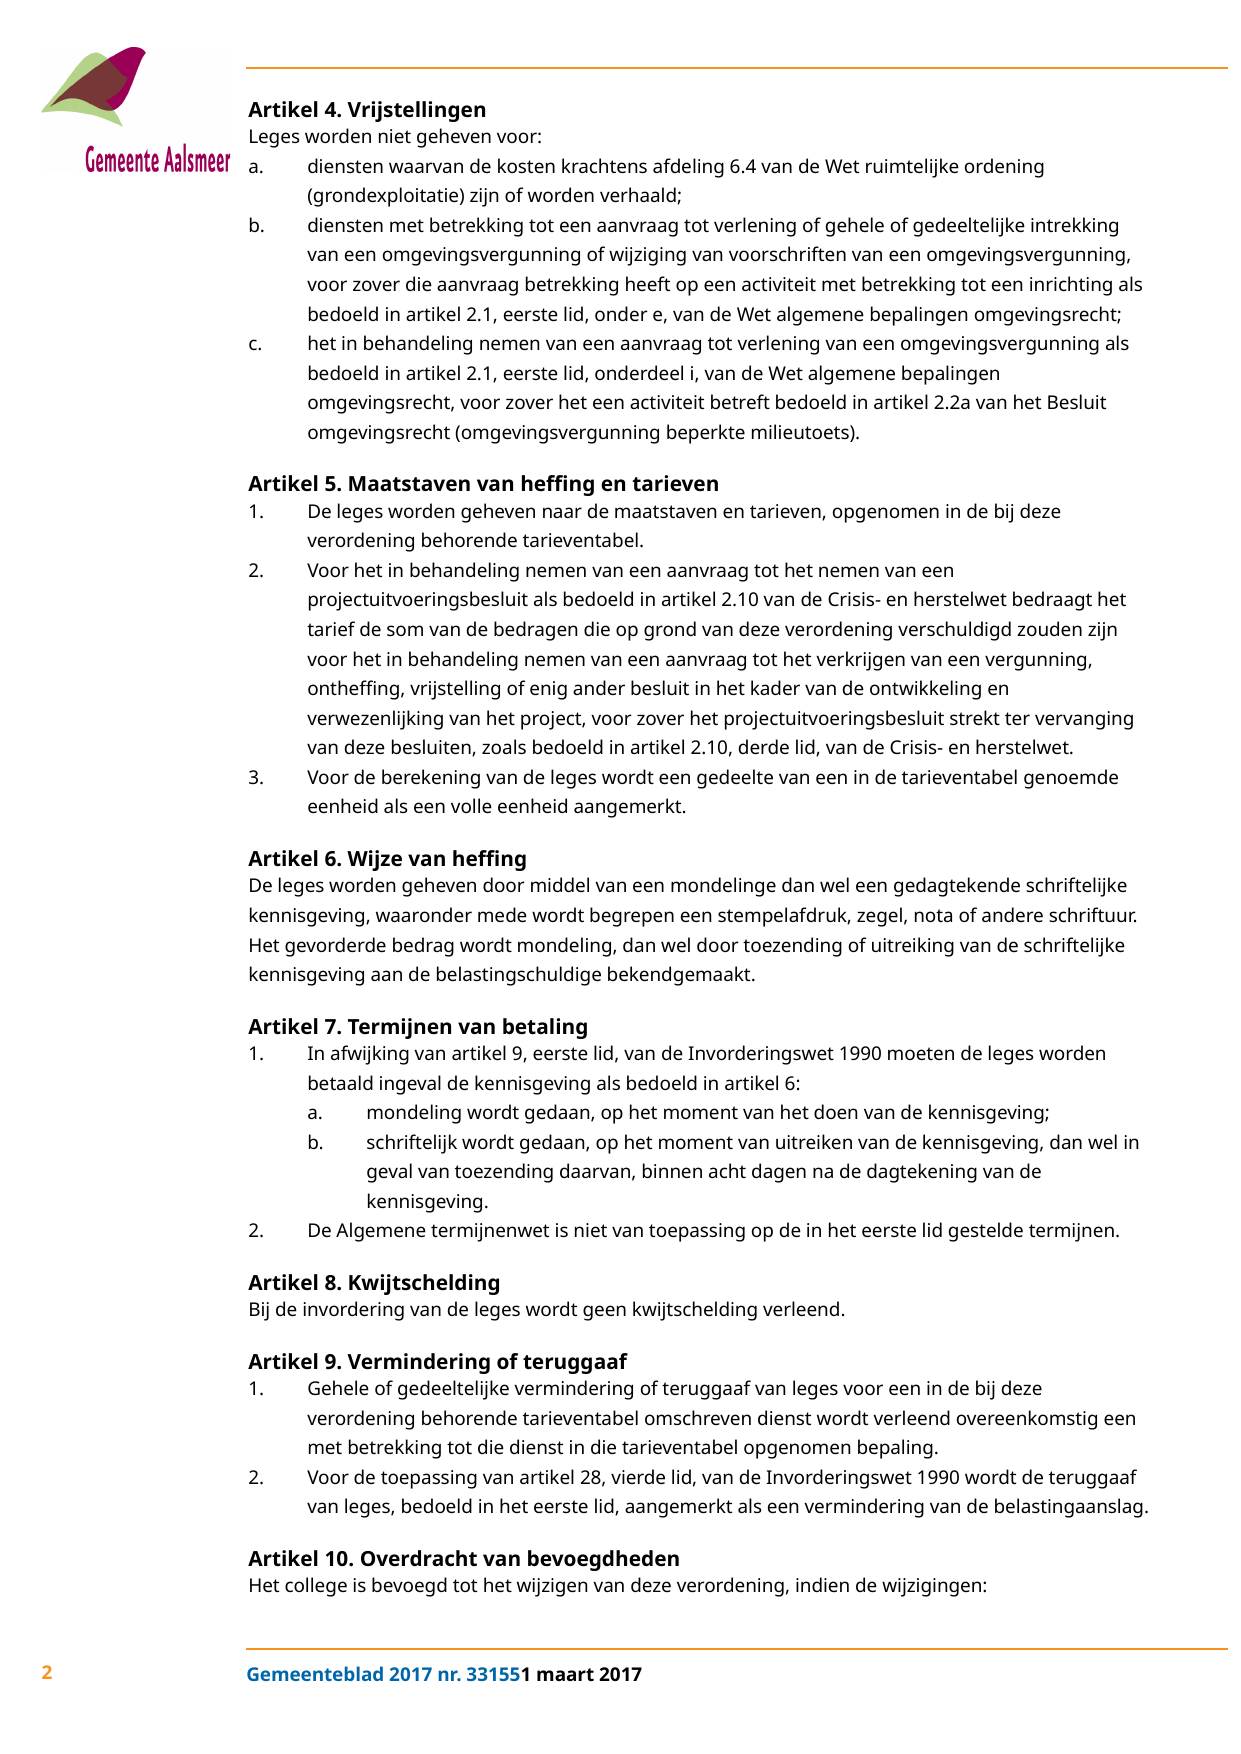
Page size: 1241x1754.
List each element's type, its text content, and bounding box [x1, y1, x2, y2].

text Artikel 5. Maatstaven van heffing en tarieven [248, 469, 1152, 498]
list diensten met betrekking tot een aanvraag tot verlening of gehele of gedeeltelijke intrekking van een omgevingsvergunning of wijziging van voorschriften van een omgevingsvergunning, voor zover die aanvraag betrekking heeft op een activiteit met betrekking tot een inrichting als bedoeld in artikel 2.1, eerste lid, onder e, van de Wet algemene bepalingen omgevingsrecht; [248, 212, 1152, 326]
list De Algemene termijnenwet is niet van toepassing op de in het eerste lid gestelde termijnen. [248, 1218, 1152, 1243]
text Artikel 7. Termijnen van betaling [248, 1012, 1152, 1040]
list Voor de berekening van de leges wordt een gedeelte van een in de tarieventabel genoemde eenheid als een volle eenheid aangemerkt. [248, 764, 1152, 819]
text Artikel 6. Wijze van heffing [248, 844, 1152, 873]
text Artikel 9. Vermindering of teruggaaf [248, 1347, 1152, 1375]
list Voor het in behandeling nemen van een aanvraag tot het nemen van een projectuitvoeringsbesluit als bedoeld in artikel 2.10 van de Crisis- en herstelwet bedraagt het tarief de som van de bedragen die op grond van deze verordening verschuldigd zouden zijn voor het in behandeling nemen van een aanvraag tot het verkrijgen van een vergunning, ontheffing, vrijstelling of enig ander besluit in het kader van de ontwikkeling en verwezenlijking van het project, voor zover het projectuitvoeringsbesluit strekt ter vervanging van deze besluiten, zoals bedoeld in artikel 2.10, derde lid, van de Crisis- en herstelwet. [248, 557, 1152, 760]
list Gehele of gedeeltelijke vermindering of teruggaaf van leges voor een in de bij deze verordening behorende tarieventabel omschreven dienst wordt verleend overeenkomstig een met betrekking tot die dienst in die tarieventabel opgenomen bepaling. [248, 1375, 1152, 1460]
list Voor de toepassing van artikel 28, vierde lid, van de Invorderingswet 1990 wordt de teruggaaf van leges, bedoeld in het eerste lid, aangemerkt als een vermindering van de belastingaanslag. [248, 1464, 1152, 1519]
text De leges worden geheven door middel van een mondelinge dan wel een gedagtekende schriftelijke kennisgeving, waaronder mede wordt begrepen een stempelafdruk, zegel, nota of andere schriftuur. Het gevorderde bedrag wordt mondeling, dan wel door toezending of uitreiking van de schriftelijke kennisgeving aan de belastingschuldige bekendgemaakt. [248, 873, 1152, 987]
picture [41, 47, 231, 172]
text Artikel 4. Vrijstellingen [248, 95, 1152, 123]
text Het college is bevoegd tot het wijzigen van deze verordening, indien de wijzigingen: [248, 1573, 1152, 1598]
text Leges worden niet geheven voor: [248, 123, 1152, 149]
list mondeling wordt gedaan, op het moment van het doen van de kennisgeving; [307, 1099, 1152, 1125]
text Artikel 10. Overdracht van bevoegdheden [248, 1544, 1152, 1573]
list De leges worden geheven naar de maatstaven en tarieven, opgenomen in de bij deze verordening behorende tarieventabel. [248, 498, 1152, 553]
list het in behandeling nemen van een aanvraag tot verlening van een omgevingsvergunning als bedoeld in artikel 2.1, eerste lid, onderdeel i, van de Wet algemene bepalingen omgevingsrecht, voor zover het een activiteit betreft bedoeld in artikel 2.2a van het Besluit omgevingsrecht (omgevingsvergunning beperkte milieutoets). [248, 330, 1152, 445]
text Bij de invordering van de leges wordt geen kwijtschelding verleend. [248, 1297, 1152, 1322]
list In afwijking van artikel 9, eerste lid, van de Invorderingswet 1990 moeten de leges worden betaald ingeval de kennisgeving als bedoeld in artikel 6: [248, 1040, 1152, 1096]
text Artikel 8. Kwijtschelding [248, 1268, 1152, 1297]
list diensten waarvan de kosten krachtens afdeling 6.4 van de Wet ruimtelijke ordening (grondexploitatie) zijn of worden verhaald; [248, 153, 1152, 208]
list schriftelijk wordt gedaan, op het moment van uitreiken van de kennisgeving, dan wel in geval van toezending daarvan, binnen acht dagen na de dagtekening van de kennisgeving. [307, 1129, 1152, 1214]
